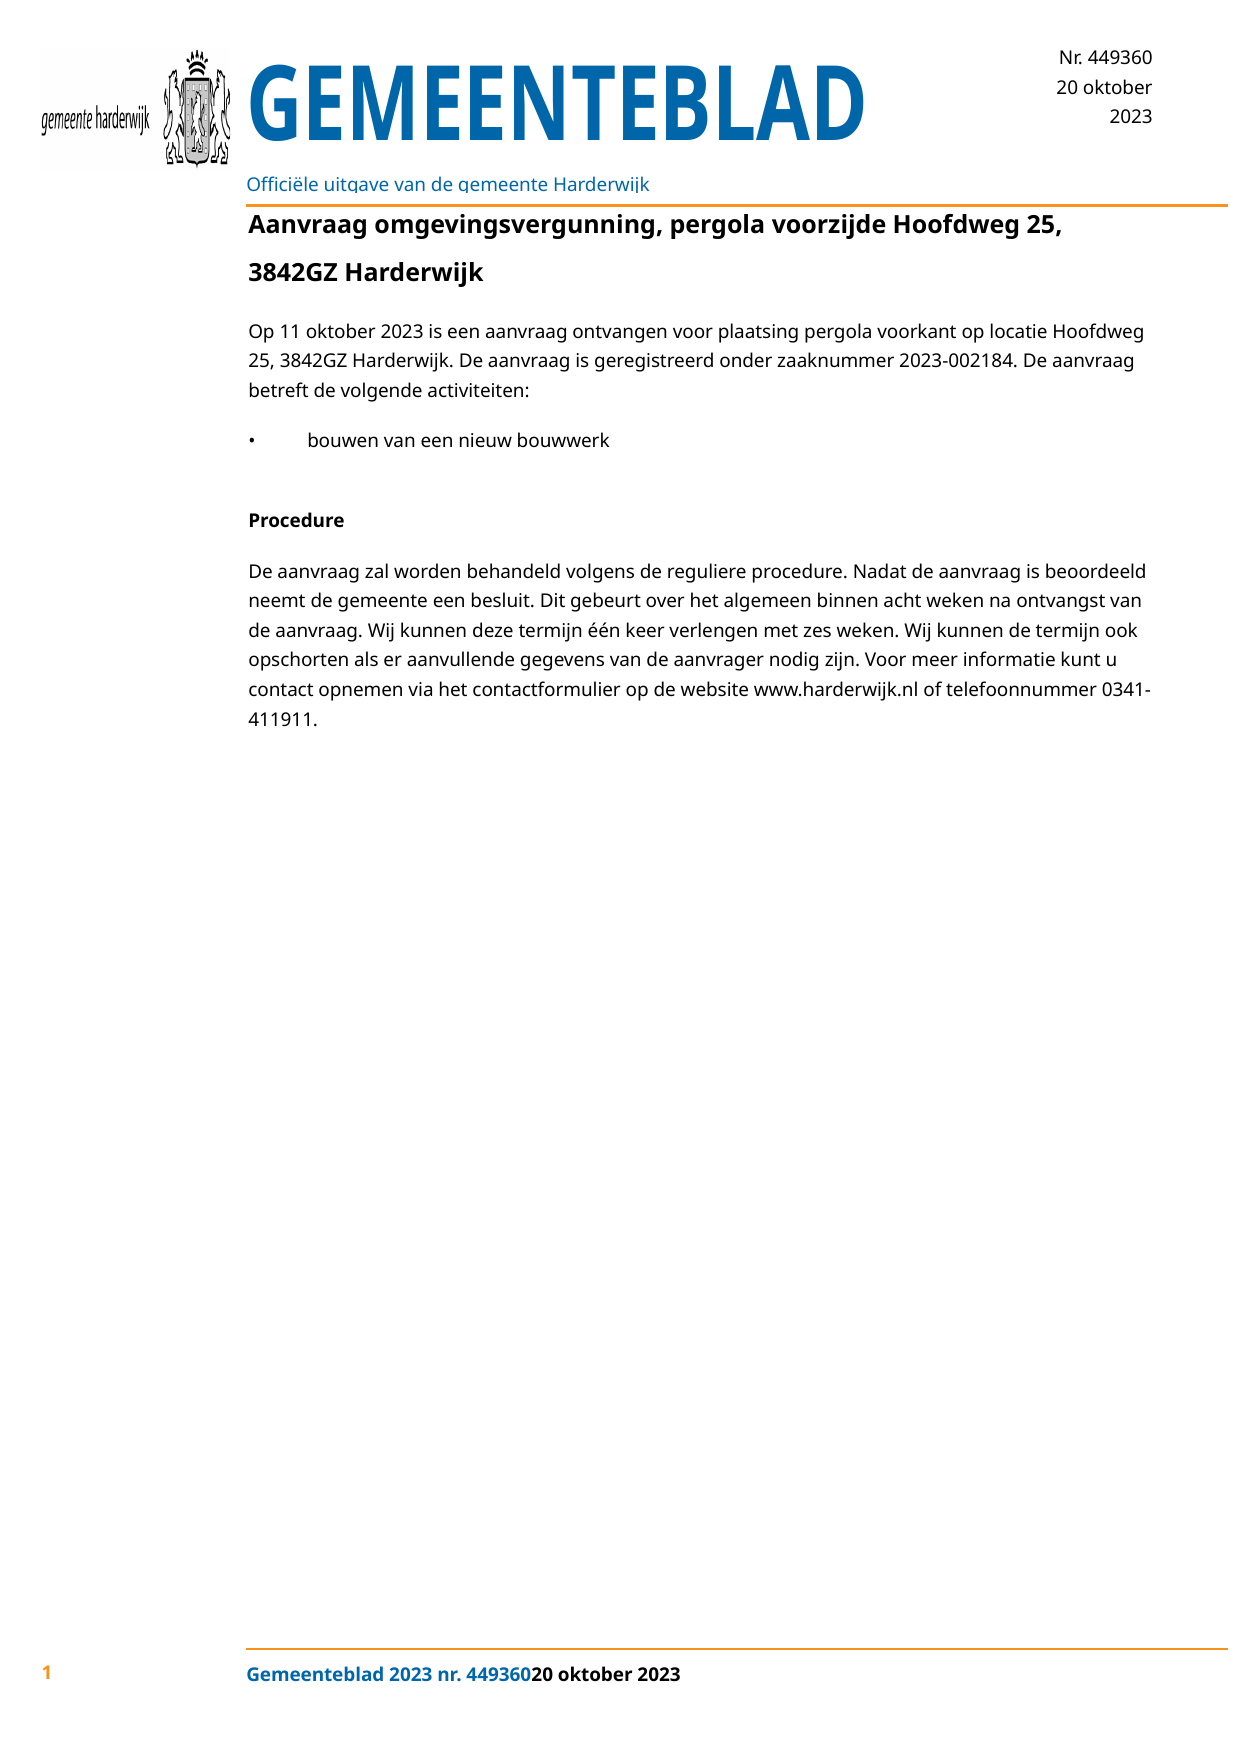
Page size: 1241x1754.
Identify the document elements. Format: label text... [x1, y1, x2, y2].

text Procedure [248, 507, 1152, 533]
picture [41, 47, 231, 172]
list bouwen van een nieuw bouwwerk [248, 427, 1152, 453]
text Op 11 oktober 2023 is een aanvraag ontvangen voor plaatsing pergola voorkant op locatie Hoofdweg 25, 3842GZ Harderwijk. De aanvraag is geregistreerd onder zaaknummer 2023-002184. De aanvraag betreft de volgende activiteiten: [248, 318, 1152, 403]
text De aanvraag zal worden behandeld volgens de reguliere procedure. Nadat de aanvraag is beoordeeld neemt de gemeente een besluit. Dit gebeurt over het algemeen binnen acht weken na ontvangst van de aanvraag. Wij kunnen deze termijn één keer verlengen met zes weken. Wij kunnen de termijn ook opschorten als er aanvullende gegevens van de aanvrager nodig zijn. Voor meer informatie kunt u contact opnemen via het contactformulier op de website www.harderwijk.nl of telefoonnummer 0341-411911. [248, 558, 1152, 732]
text Aanvraag omgevingsvergunning, pergola voorzijde Hoofdweg 25, 3842GZ Harderwijk [248, 207, 1152, 288]
